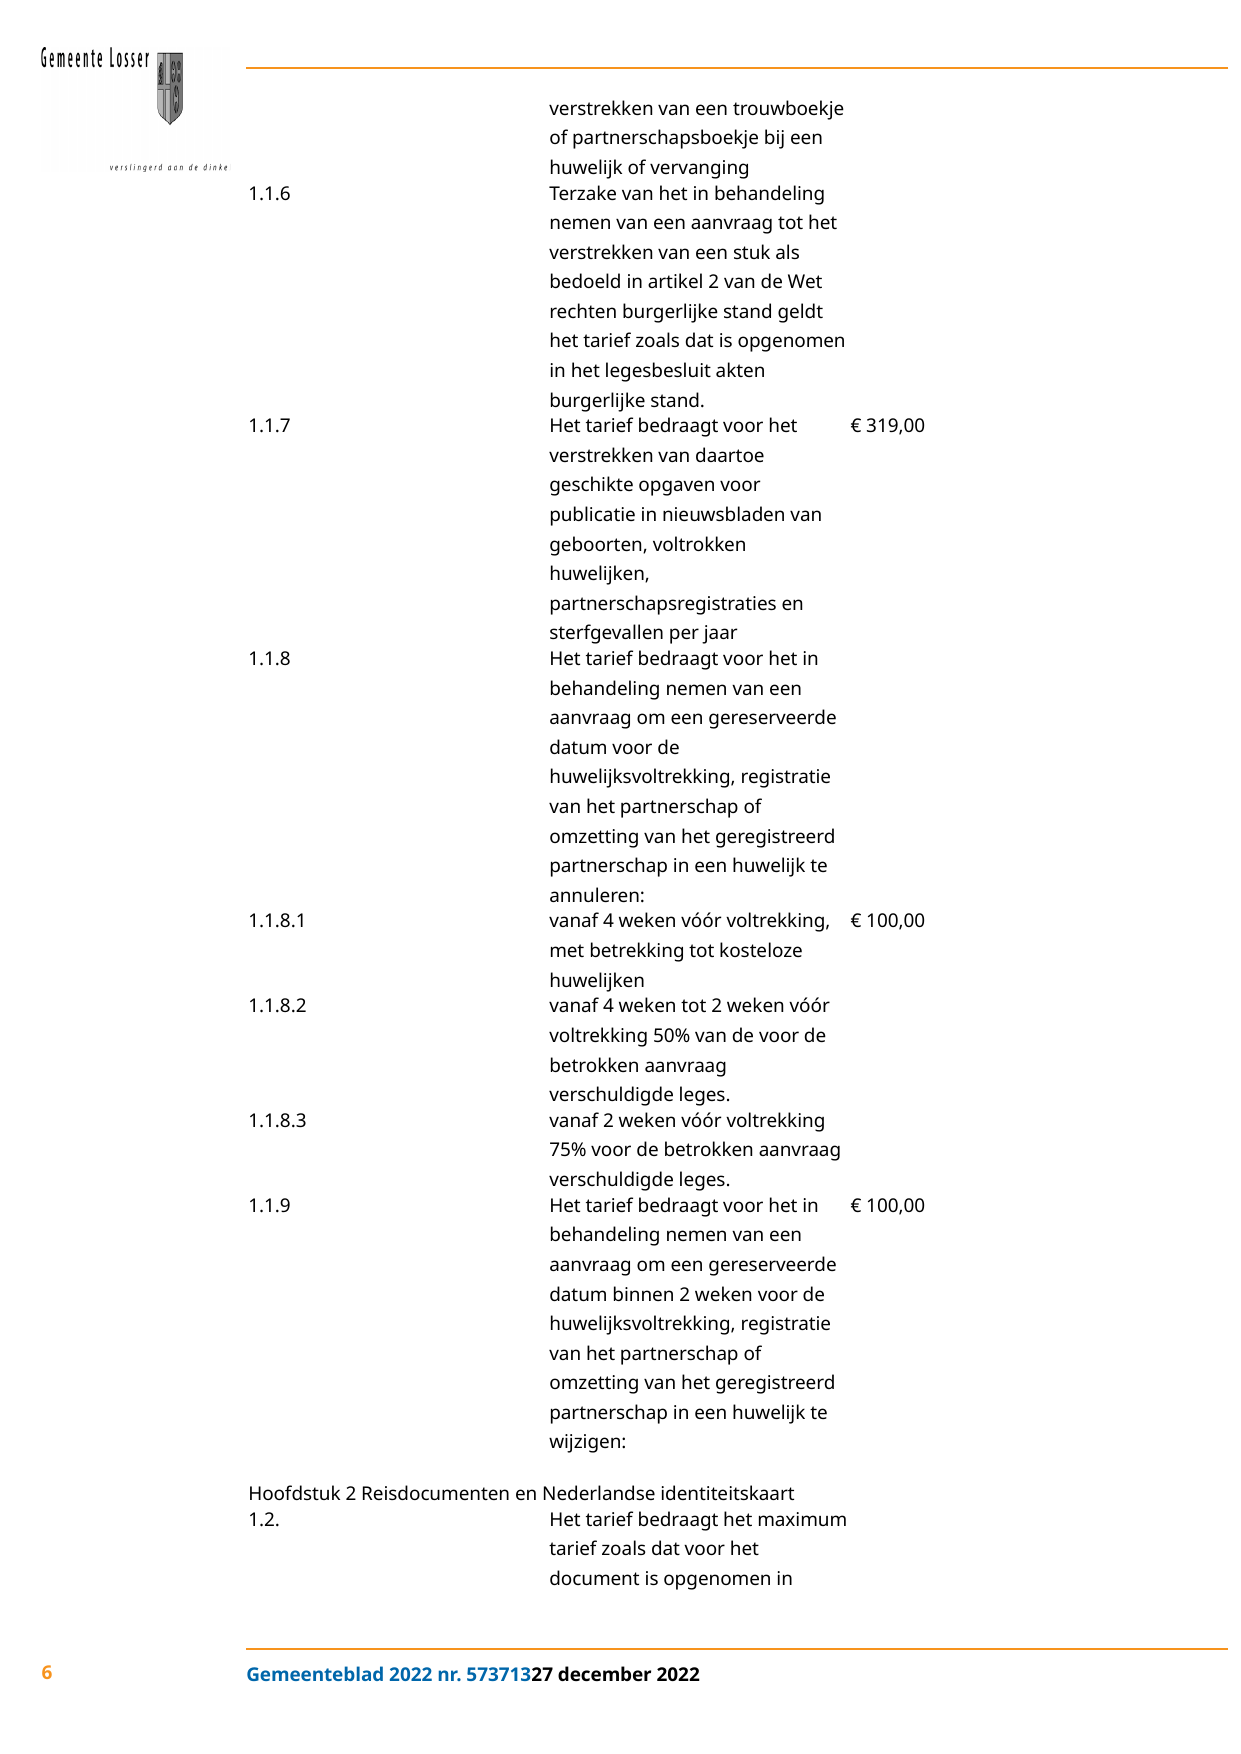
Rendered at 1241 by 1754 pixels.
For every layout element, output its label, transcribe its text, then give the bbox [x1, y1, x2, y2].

table_cell [248, 95, 549, 180]
table_cell 1.2. [248, 1506, 549, 1591]
table_cell Hoofdstuk 2 Reisdocumenten en Nederlandse identiteitskaart [248, 1480, 1152, 1506]
table_cell [850, 180, 1152, 412]
table_cell Het tarief bedraagt voor het in behandeling nemen van een aanvraag om een gereserveerde datum voor de huwelijksvoltrekking, registratie van het partnerschap of omzetting van het geregistreerd partnerschap in een huwelijk te annuleren: [549, 645, 850, 908]
table_cell € 319,00 [850, 413, 1152, 645]
table_cell [850, 645, 1152, 908]
table_cell € 100,00 [850, 1192, 1152, 1454]
table_cell Het tarief bedraagt het maximum tarief zoals dat voor het document is opgenomen in [549, 1506, 850, 1591]
picture [41, 47, 231, 172]
table_cell 1.1.8 [248, 645, 549, 908]
table_cell [850, 1506, 1152, 1591]
table_cell 1.1.8.1 [248, 908, 549, 993]
table_cell [850, 95, 1152, 180]
table_cell [549, 1454, 850, 1480]
table_cell 1.1.6 [248, 180, 549, 412]
table_cell vanaf 4 weken tot 2 weken vóór voltrekking 50% van de voor de betrokken aanvraag verschuldigde leges. [549, 993, 850, 1107]
table_cell [850, 993, 1152, 1107]
table_cell verstrekken van een trouwboekje of partnerschapsboekje bij een huwelijk of vervanging [549, 95, 850, 180]
table_cell 1.1.7 [248, 413, 549, 645]
table_cell [850, 1454, 1152, 1480]
table_cell Het tarief bedraagt voor het verstrekken van daartoe geschikte opgaven voor publicatie in nieuwsbladen van geboorten, voltrokken huwelijken, partnerschapsregistraties en sterfgevallen per jaar [549, 413, 850, 645]
table_cell 1.1.8.3 [248, 1107, 549, 1192]
table_cell € 100,00 [850, 908, 1152, 993]
table_cell 1.1.8.2 [248, 993, 549, 1107]
table_cell 1.1.9 [248, 1192, 549, 1480]
table_cell Terzake van het in behandeling nemen van een aanvraag tot het verstrekken van een stuk als bedoeld in artikel 2 van de Wet rechten burgerlijke stand geldt het tarief zoals dat is opgenomen in het legesbesluit akten burgerlijke stand. [549, 180, 850, 412]
table_cell Het tarief bedraagt voor het in behandeling nemen van een aanvraag om een gereserveerde datum binnen 2 weken voor de huwelijksvoltrekking, registratie van het partnerschap of omzetting van het geregistreerd partnerschap in een huwelijk te wijzigen: [549, 1192, 850, 1454]
table_cell vanaf 4 weken vóór voltrekking, met betrekking tot kosteloze huwelijken [549, 908, 850, 993]
table_cell [850, 1107, 1152, 1192]
table_cell vanaf 2 weken vóór voltrekking 75% voor de betrokken aanvraag verschuldigde leges. [549, 1107, 850, 1192]
